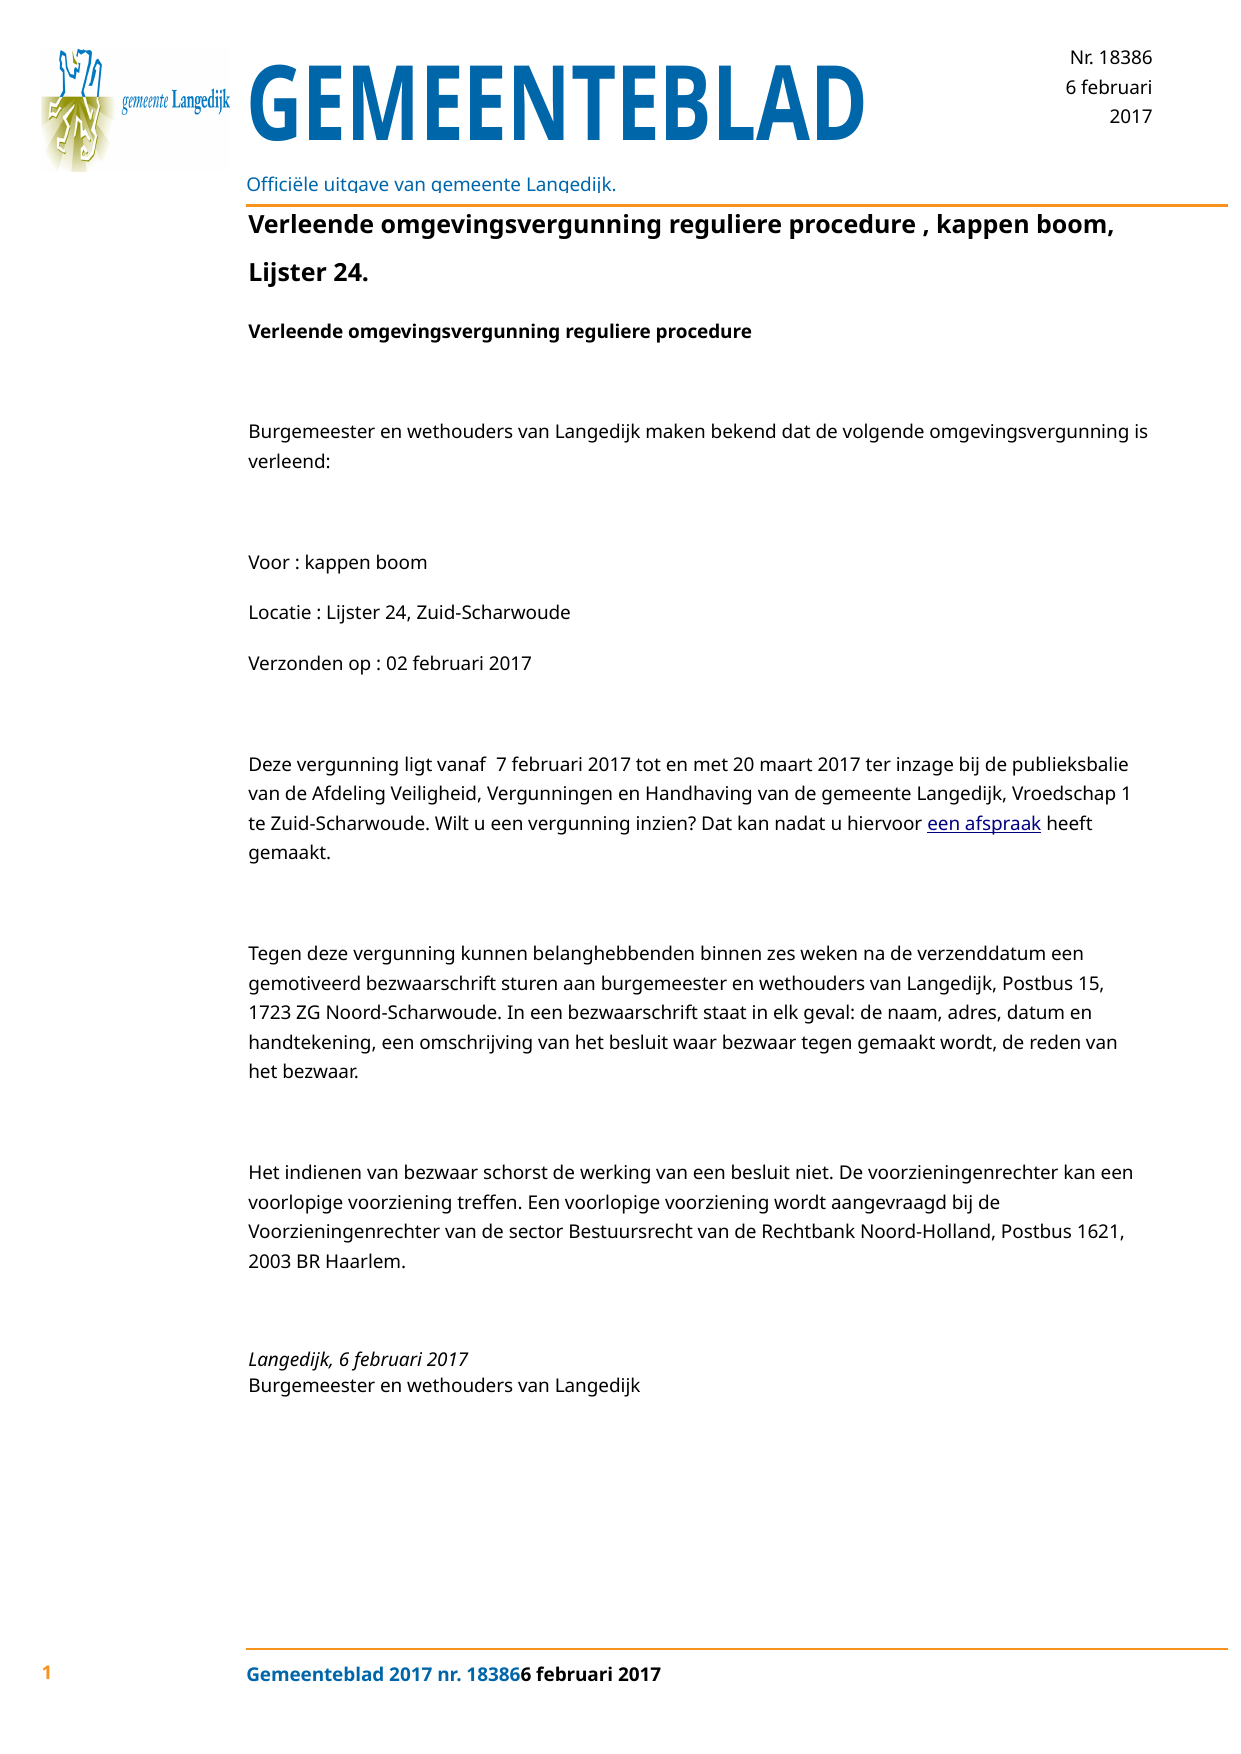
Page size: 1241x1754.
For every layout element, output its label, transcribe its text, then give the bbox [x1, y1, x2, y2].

text Verleende omgevingsvergunning reguliere procedure [248, 318, 1152, 344]
text Langedijk, 6 februari 2017 [248, 1347, 1152, 1372]
picture [41, 47, 231, 172]
text Het indienen van bezwaar schorst de werking van een besluit niet. De voorzieningenrechter kan een voorlopige voorziening treffen. Een voorlopige voorziening wordt aangevraagd bij de Voorzieningenrechter van de sector Bestuursrecht van de Rechtbank Noord-Holland, Postbus 1621, 2003 BR Haarlem. [248, 1159, 1152, 1274]
text Deze vergunning ligt vanaf 7 februari 2017 tot en met 20 maart 2017 ter inzage bij de publieksbalie van de Afdeling Veiligheid, Vergunningen en Handhaving van de gemeente Langedijk, Vroedschap 1 te Zuid-Scharwoude. Wilt u een vergunning inzien? Dat kan nadat u hiervoor een afspraak heeft gemaakt. [248, 751, 1152, 865]
text Verleende omgevingsvergunning reguliere procedure , kappen boom, Lijster 24. [248, 207, 1152, 288]
text Burgemeester en wethouders van Langedijk [248, 1372, 1152, 1398]
text Verzonden op : 02 februari 2017 [248, 650, 1152, 676]
text Burgemeester en wethouders van Langedijk maken bekend dat de volgende omgevingsvergunning is verleend: [248, 419, 1152, 474]
text Tegen deze vergunning kunnen belanghebbenden binnen zes weken na de verzenddatum een gemotiveerd bezwaarschrift sturen aan burgemeester en wethouders van Langedijk, Postbus 15, 1723 ZG Noord-Scharwoude. In een bezwaarschrift staat in elk geval: de naam, adres, datum en handtekening, een omschrijving van het besluit waar bezwaar tegen gemaakt wordt, de reden van het bezwaar. [248, 940, 1152, 1084]
text Locatie : Lijster 24, Zuid-Scharwoude [248, 599, 1152, 625]
text Voor : kappen boom [248, 549, 1152, 575]
